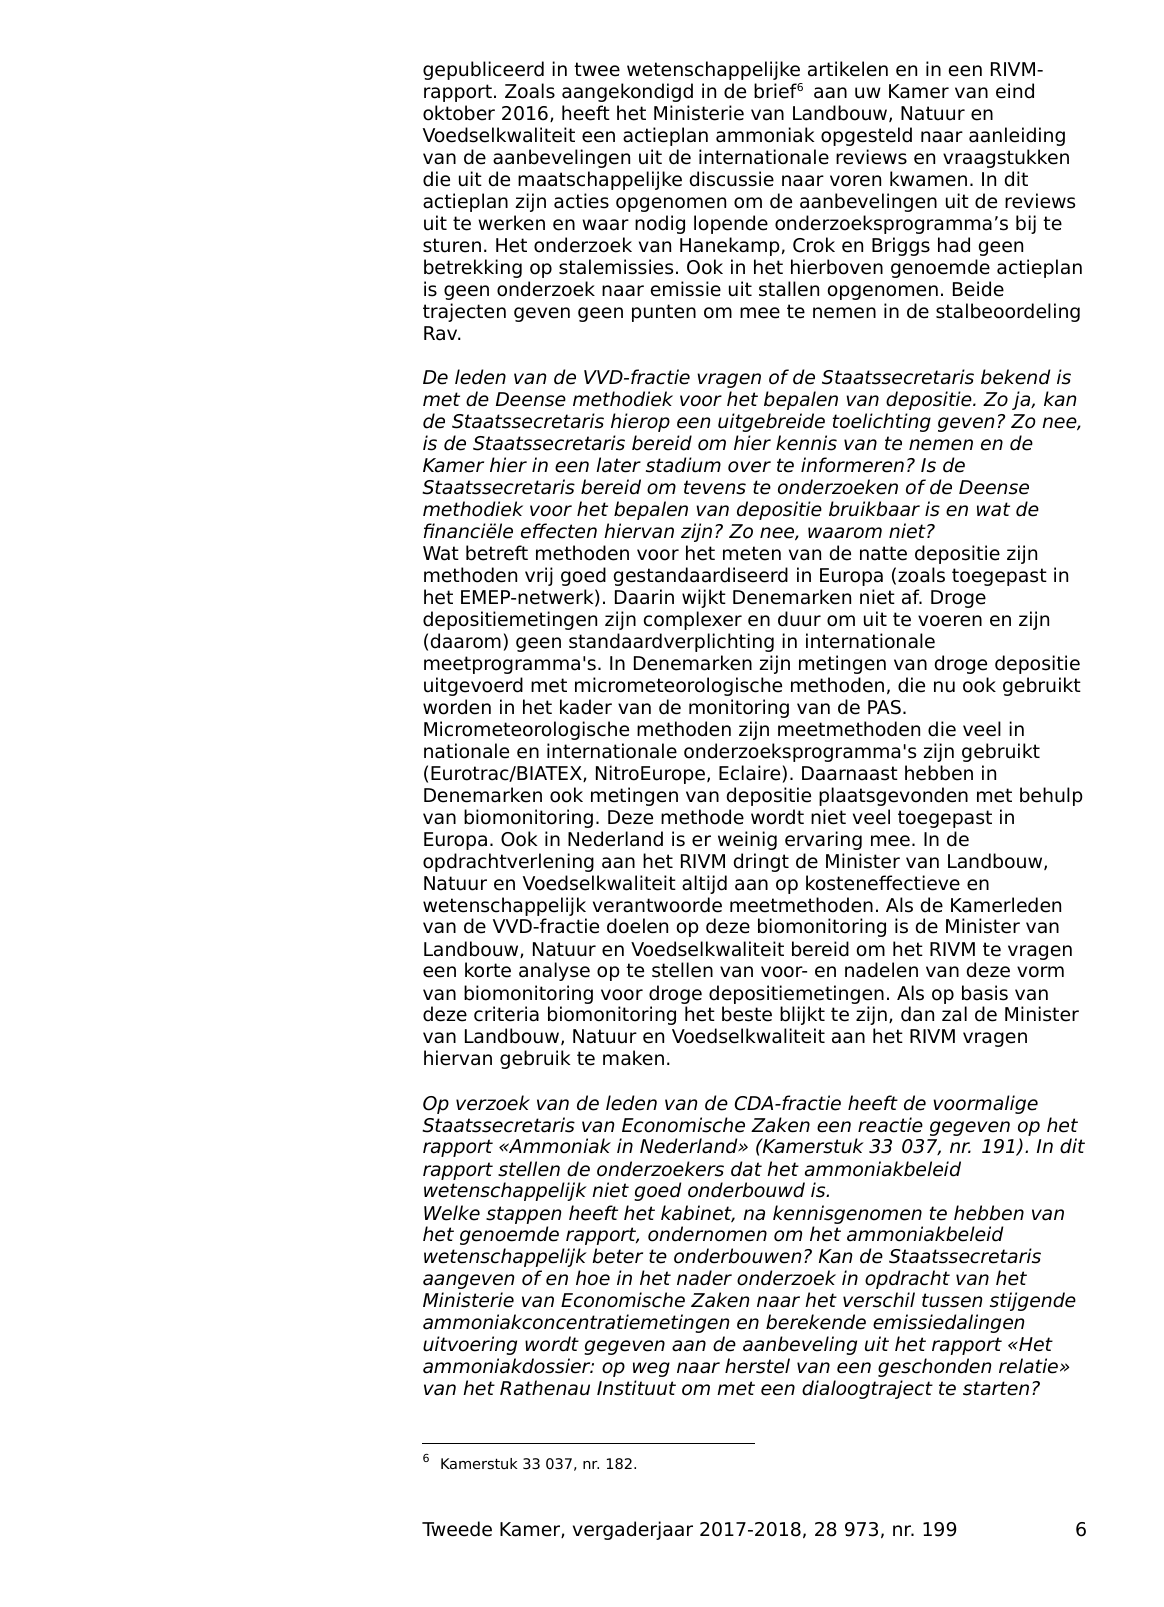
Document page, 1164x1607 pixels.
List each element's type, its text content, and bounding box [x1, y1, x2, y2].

text De leden van de VVD-fractie vragen of de Staatssecretaris bekend is met de Deense methodiek voor het bepalen van depositie. Zo ja, kan de Staatssecretaris hierop een uitgebreide toelichting geven? Zo nee, is de Staatssecretaris bereid om hier kennis van te nemen en de Kamer hier in een later stadium over te informeren? Is de Staatssecretaris bereid om tevens te onderzoeken of de Deense methodiek voor het bepalen van depositie bruikbaar is en wat de financiële effecten hiervan zijn? Zo nee, waarom niet? [422, 367, 1087, 543]
text Op verzoek van de leden van de CDA-fractie heeft de voormalige Staatssecretaris van Economische Zaken een reactie gegeven op het rapport «Ammoniak in Nederland» (Kamerstuk 33 037, nr. 191). In dit rapport stellen de onderzoekers dat het ammoniakbeleid wetenschappelijk niet goed onderbouwd is. [422, 1092, 1087, 1202]
text Welke stappen heeft het kabinet, na kennisgenomen te hebben van het genoemde rapport, ondernomen om het ammoniakbeleid wetenschappelijk beter te onderbouwen? Kan de Staatssecretaris aangeven of en hoe in het nader onderzoek in opdracht van het Ministerie van Economische Zaken naar het verschil tussen stijgende ammoniakconcentratiemetingen en berekende emissiedalingen uitvoering wordt gegeven aan de aanbeveling uit het rapport «Het ammoniakdossier: op weg naar herstel van een geschonden relatie» van het Rathenau Instituut om met een dialoogtraject te starten? [422, 1202, 1087, 1400]
text gepubliceerd in twee wetenschappelijke artikelen en in een RIVM-rapport. Zoals aangekondigd in de brief aan uw Kamer van eind oktober 2016, heeft het Ministerie van Landbouw, Natuur en Voedselkwaliteit een actieplan ammoniak opgesteld naar aanleiding van de aanbevelingen uit de internationale reviews en vraagstukken die uit de maatschappelijke discussie naar voren kwamen. In dit actieplan zijn acties opgenomen om de aanbevelingen uit de reviews uit te werken en waar nodig lopende onderzoeksprogramma’s bij te sturen. Het onderzoek van Hanekamp, Crok en Briggs had geen betrekking op stalemissies. Ook in het hierboven genoemde actieplan is geen onderzoek naar emissie uit stallen opgenomen. Beide trajecten geven geen punten om mee te nemen in de stalbeoordeling Rav. [422, 59, 1087, 345]
text Kamerstuk 33 037, nr. 182. [422, 1452, 1087, 1474]
text Wat betreft methoden voor het meten van de natte depositie zijn methoden vrij goed gestandaardiseerd in Europa (zoals toegepast in het EMEP-netwerk). Daarin wijkt Denemarken niet af. Droge depositiemetingen zijn complexer en duur om uit te voeren en zijn (daarom) geen standaardverplichting in internationale meetprogramma's. In Denemarken zijn metingen van droge depositie uitgevoerd met micrometeorologische methoden, die nu ook gebruikt worden in het kader van de monitoring van de PAS. Micrometeorologische methoden zijn meetmethoden die veel in nationale en internationale onderzoeksprogramma's zijn gebruikt (Eurotrac/BIATEX, NitroEurope, Eclaire). Daarnaast hebben in Denemarken ook metingen van depositie plaatsgevonden met behulp van biomonitoring. Deze methode wordt niet veel toegepast in Europa. Ook in Nederland is er weinig ervaring mee. In de opdrachtverlening aan het RIVM dringt de Minister van Landbouw, Natuur en Voedselkwaliteit altijd aan op kosteneffectieve en wetenschappelijk verantwoorde meetmethoden. Als de Kamerleden van de VVD-fractie doelen op deze biomonitoring is de Minister van Landbouw, Natuur en Voedselkwaliteit bereid om het RIVM te vragen een korte analyse op te stellen van voor- en nadelen van deze vorm van biomonitoring voor droge depositiemetingen. Als op basis van deze criteria biomonitoring het beste blijkt te zijn, dan zal de Minister van Landbouw, Natuur en Voedselkwaliteit aan het RIVM vragen hiervan gebruik te maken. [422, 543, 1087, 1070]
